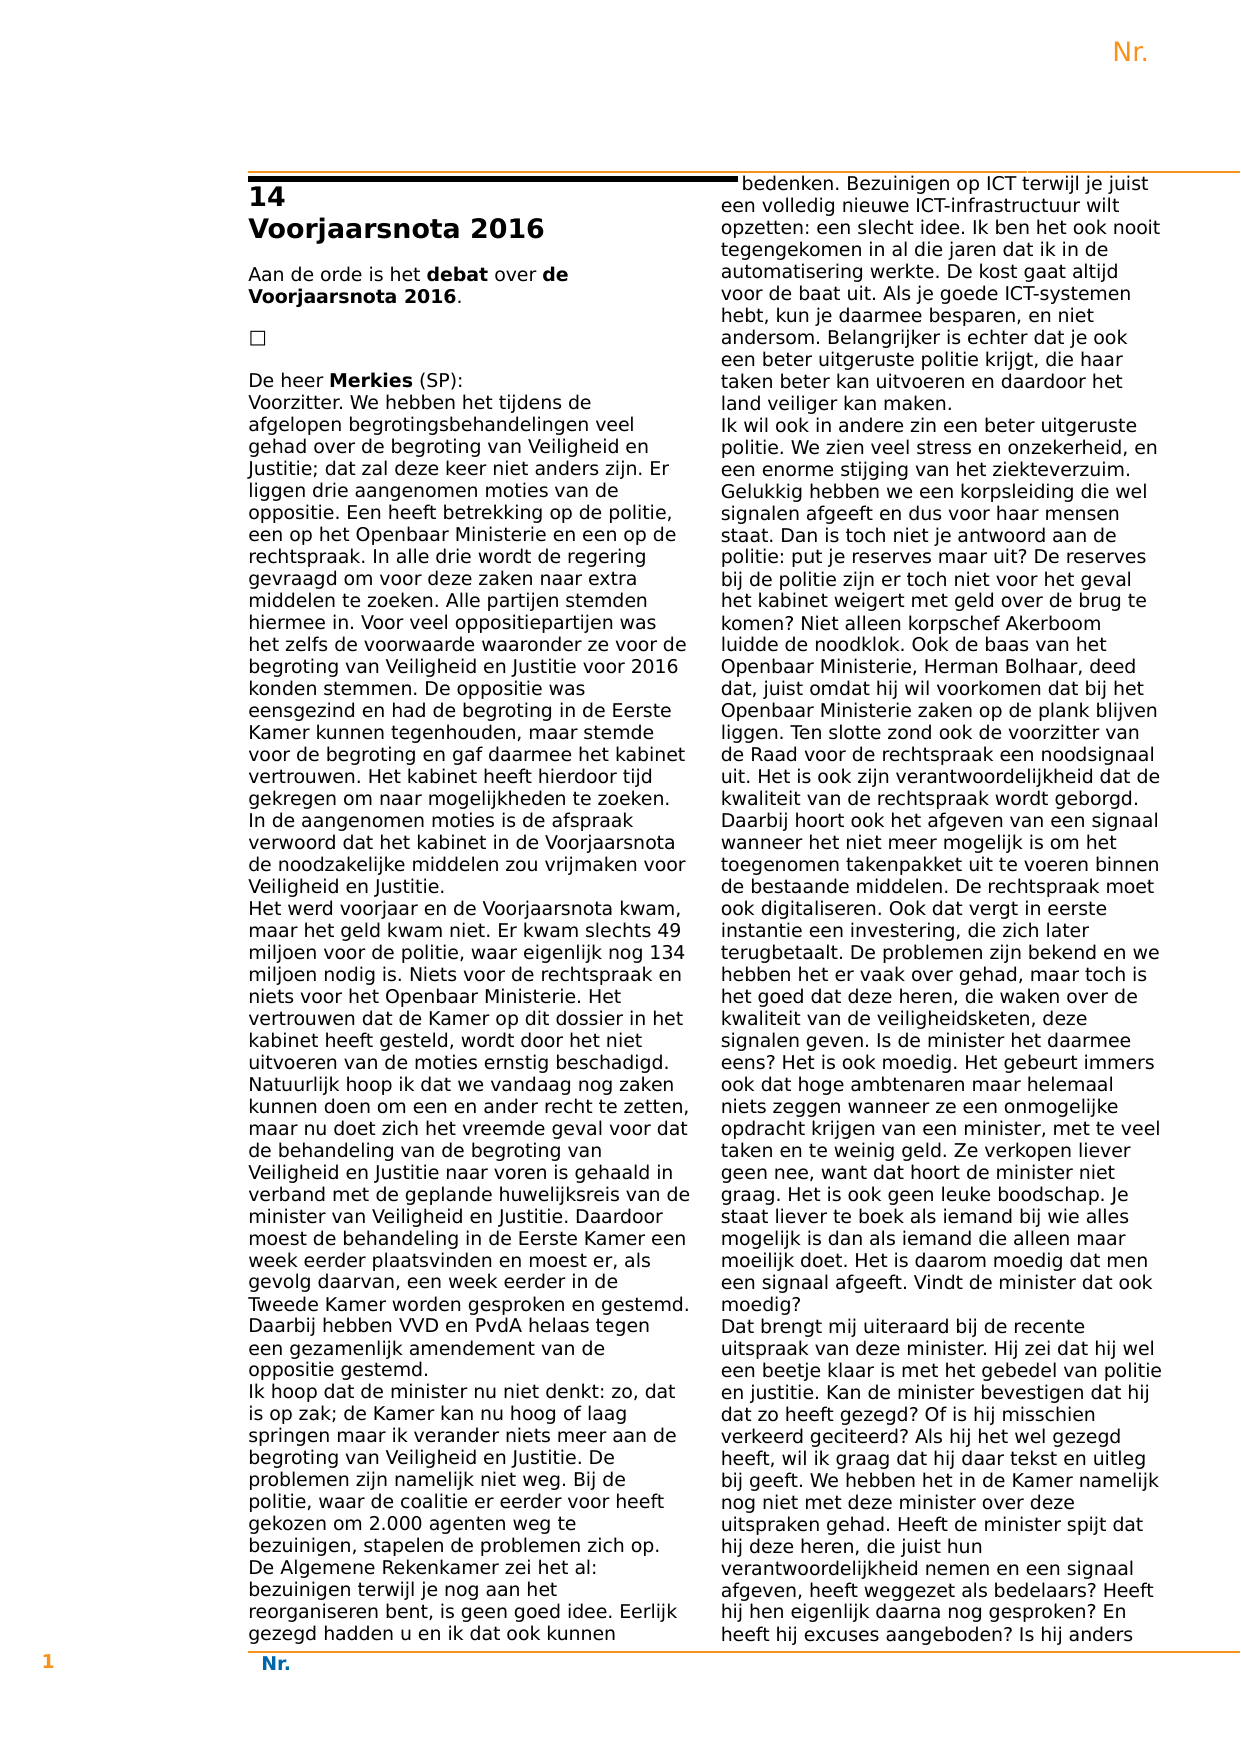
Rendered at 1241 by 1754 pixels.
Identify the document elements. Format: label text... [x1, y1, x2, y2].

text Dat brengt mij uiteraard bij de recente uitspraak van deze minister. Hij zei dat hij wel een beetje klaar is met het gebedel van politie en justitie. Kan de minister bevestigen dat hij dat zo heeft gezegd? Of is hij misschien verkeerd geciteerd? Als hij het wel gezegd heeft, wil ik graag dat hij daar tekst en uitleg bij geeft. We hebben het in de Kamer namelijk nog niet met deze minister over deze uitspraken gehad. Heeft de minister spijt dat hij deze heren, die juist hun verantwoordelijkheid nemen en een signaal afgeven, heeft weggezet als bedelaars? Heeft hij hen eigenlijk daarna nog gesproken? En heeft hij excuses aangeboden? Is hij anders [721, 1316, 1163, 1645]
text Voorzitter. We hebben het tijdens de afgelopen begrotingsbehandelingen veel gehad over de begroting van Veiligheid en Justitie; dat zal deze keer niet anders zijn. Er liggen drie aangenomen moties van de oppositie. Een heeft betrekking op de politie, een op het Openbaar Ministerie en een op de rechtspraak. In alle drie wordt de regering gevraagd om voor deze zaken naar extra middelen te zoeken. Alle partijen stemden hiermee in. Voor veel oppositiepartijen was het zelfs de voorwaarde waaronder ze voor de begroting van Veiligheid en Justitie voor 2016 konden stemmen. De oppositie was eensgezind en had de begroting in de Eerste Kamer kunnen tegenhouden, maar stemde voor de begroting en gaf daarmee het kabinet vertrouwen. Het kabinet heeft hierdoor tijd gekregen om naar mogelijkheden te zoeken. In de aangenomen moties is de afspraak verwoord dat het kabinet in de Voorjaarsnota de noodzakelijke middelen zou vrijmaken voor Veiligheid en Justitie. [248, 392, 691, 898]
title 14 Voorjaarsnota 2016 [248, 182, 691, 244]
text Het werd voorjaar en de Voorjaarsnota kwam, maar het geld kwam niet. Er kwam slechts 49 miljoen voor de politie, waar eigenlijk nog 134 miljoen nodig is. Niets voor de rechtspraak en niets voor het Openbaar Ministerie. Het vertrouwen dat de Kamer op dit dossier in het kabinet heeft gesteld, wordt door het niet uitvoeren van de moties ernstig beschadigd. Natuurlijk hoop ik dat we vandaag nog zaken kunnen doen om een en ander recht te zetten, maar nu doet zich het vreemde geval voor dat de behandeling van de begroting van Veiligheid en Justitie naar voren is gehaald in verband met de geplande huwelijksreis van de minister van Veiligheid en Justitie. Daardoor moest de behandeling in de Eerste Kamer een week eerder plaatsvinden en moest er, als gevolg daarvan, een week eerder in de Tweede Kamer worden gesproken en gestemd. Daarbij hebben VVD en PvdA helaas tegen een gezamenlijk amendement van de oppositie gestemd. [248, 898, 691, 1381]
text De heer Merkies (SP): [248, 370, 691, 392]
text bedenken. Bezuinigen op ICT terwijl je juist een volledig nieuwe ICT-infrastructuur wilt opzetten: een slecht idee. Ik ben het ook nooit tegengekomen in al die jaren dat ik in de automatisering werkte. De kost gaat altijd voor de baat uit. Als je goede ICT-systemen hebt, kun je daarmee besparen, en niet andersom. Belangrijker is echter dat je ook een beter uitgeruste politie krijgt, die haar taken beter kan uitvoeren en daardoor het land veiliger kan maken. [721, 173, 1163, 414]
text Ik hoop dat de minister nu niet denkt: zo, dat is op zak; de Kamer kan nu hoog of laag springen maar ik verander niets meer aan de begroting van Veiligheid en Justitie. De problemen zijn namelijk niet weg. Bij de politie, waar de coalitie er eerder voor heeft gekozen om 2.000 agenten weg te bezuinigen, stapelen de problemen zich op. De Algemene Rekenkamer zei het al: bezuinigen terwijl je nog aan het reorganiseren bent, is geen goed idee. Eerlijk gezegd hadden u en ik dat ook kunnen [248, 1381, 691, 1645]
text Ik wil ook in andere zin een beter uitgeruste politie. We zien veel stress en onzekerheid, en een enorme stijging van het ziekteverzuim. Gelukkig hebben we een korpsleiding die wel signalen afgeeft en dus voor haar mensen staat. Dan is toch niet je antwoord aan de politie: put je reserves maar uit? De reserves bij de politie zijn er toch niet voor het geval het kabinet weigert met geld over de brug te komen? Niet alleen korpschef Akerboom luidde de noodklok. Ook de baas van het Openbaar Ministerie, Herman Bolhaar, deed dat, juist omdat hij wil voorkomen dat bij het Openbaar Ministerie zaken op de plank blijven liggen. Ten slotte zond ook de voorzitter van de Raad voor de rechtspraak een noodsignaal uit. Het is ook zijn verantwoordelijkheid dat de kwaliteit van de rechtspraak wordt geborgd. Daarbij hoort ook het afgeven van een signaal wanneer het niet meer mogelijk is om het toegenomen takenpakket uit te voeren binnen de bestaande middelen. De rechtspraak moet ook digitaliseren. Ook dat vergt in eerste instantie een investering, die zich later terugbetaalt. De problemen zijn bekend en we hebben het er vaak over gehad, maar toch is het goed dat deze heren, die waken over de kwaliteit van de veiligheidsketen, deze signalen geven. Is de minister het daarmee eens? Het is ook moedig. Het gebeurt immers ook dat hoge ambtenaren maar helemaal niets zeggen wanneer ze een onmogelijke opdracht krijgen van een minister, met te veel taken en te weinig geld. Ze verkopen liever geen nee, want dat hoort de minister niet graag. Het is ook geen leuke boodschap. Je staat liever te boek als iemand bij wie alles mogelijk is dan als iemand die alleen maar moeilijk doet. Het is daarom moedig dat men een signaal afgeeft. Vindt de minister dat ook moedig? [721, 414, 1163, 1316]
text Aan de orde is het debat over de Voorjaarsnota 2016. [248, 264, 691, 308]
text ⬜ [248, 328, 691, 350]
